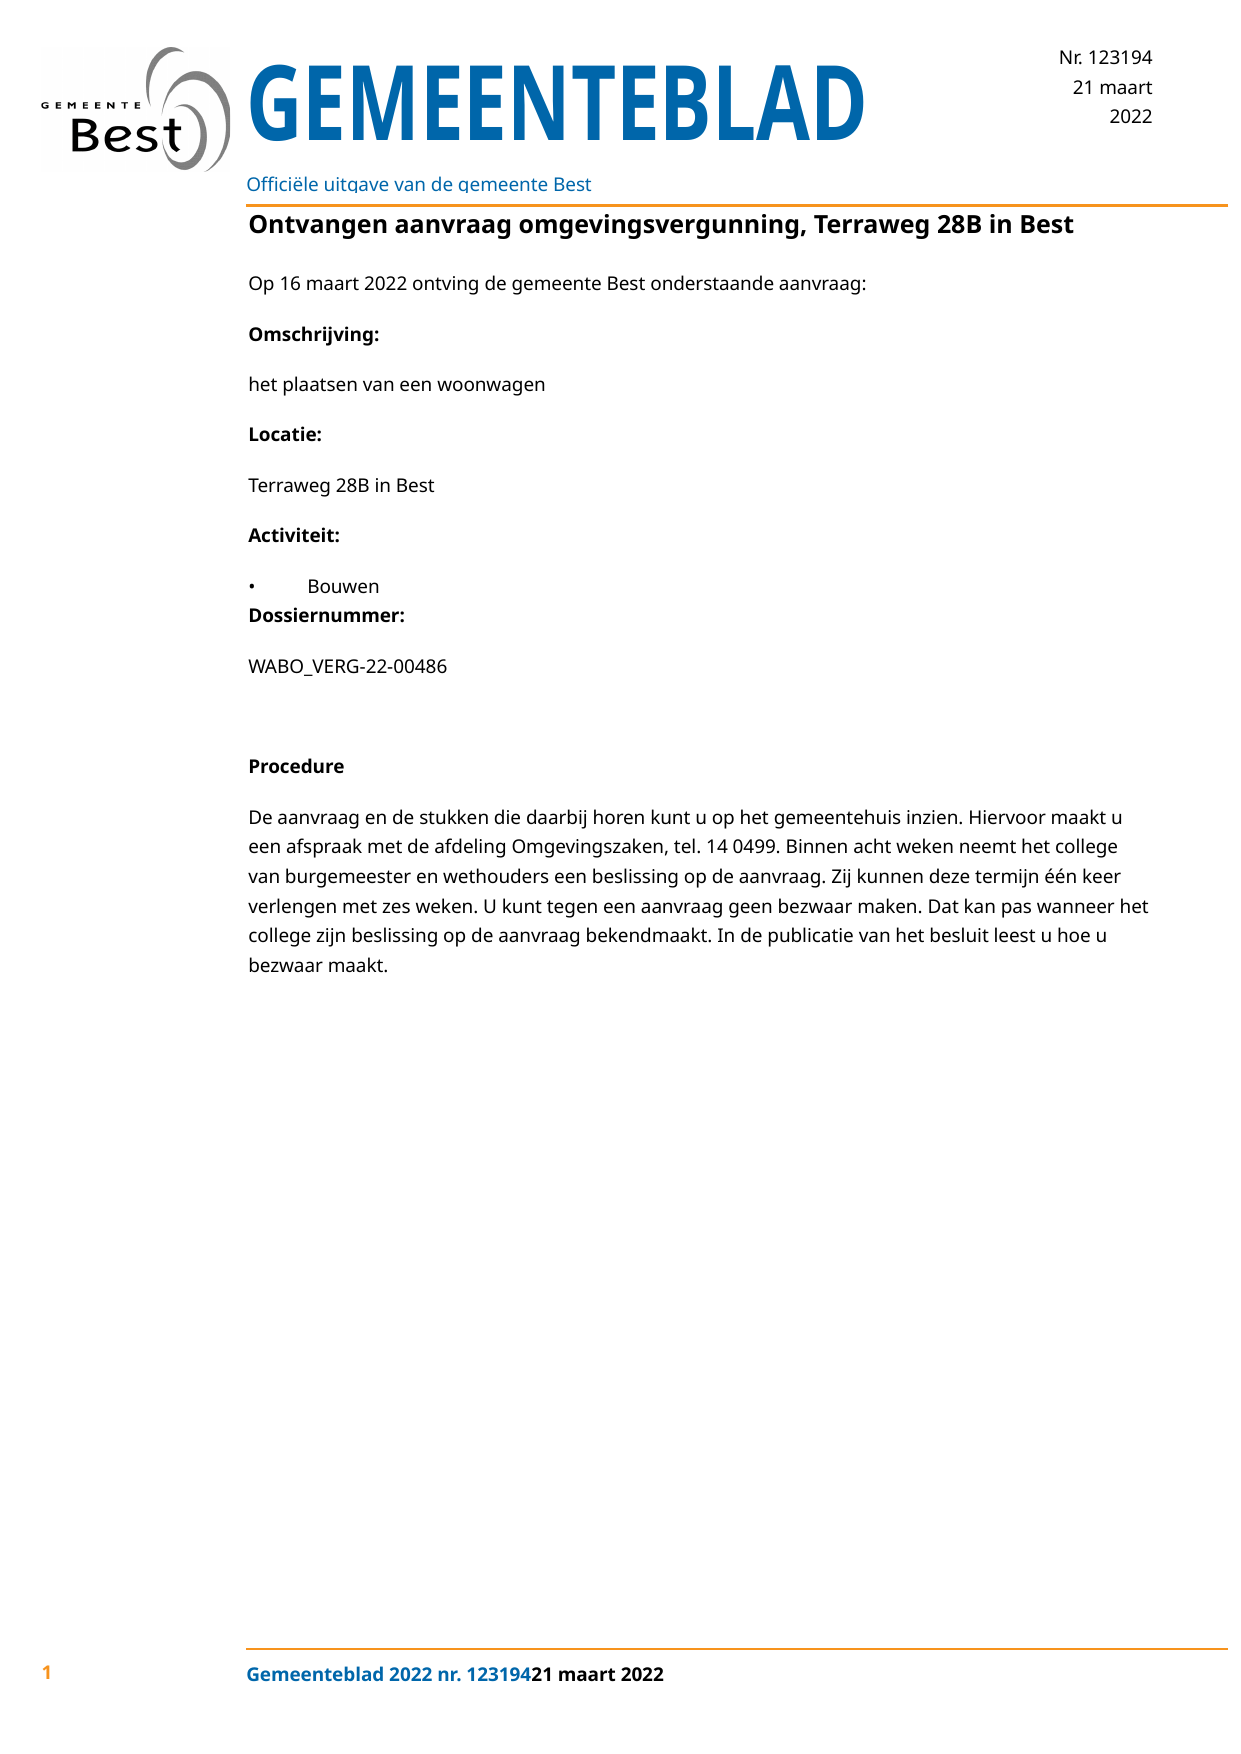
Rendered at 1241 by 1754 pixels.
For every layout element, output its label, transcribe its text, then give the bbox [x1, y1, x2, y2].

text Procedure [248, 754, 1152, 779]
text Activiteit: [248, 522, 1152, 548]
text het plaatsen van een woonwagen [248, 371, 1152, 397]
text Op 16 maart 2022 ontving de gemeente Best onderstaande aanvraag: [248, 270, 1152, 296]
text Ontvangen aanvraag omgevingsvergunning, Terraweg 28B in Best [248, 207, 1152, 241]
text Dossiernummer: [248, 602, 1152, 628]
text De aanvraag en de stukken die daarbij horen kunt u op het gemeentehuis inzien. Hiervoor maakt u een afspraak met de afdeling Omgevingszaken, tel. 14 0499. Binnen acht weken neemt het college van burgemeester en wethouders een beslissing op de aanvraag. Zij kunnen deze termijn één keer verlengen met zes weken. U kunt tegen een aanvraag geen bezwaar maken. Dat kan pas wanneer het college zijn beslissing op de aanvraag bekendmaakt. In de publicatie van het besluit leest u hoe u bezwaar maakt. [248, 804, 1152, 978]
picture [41, 47, 231, 172]
text WABO_VERG-22-00486 [248, 653, 1152, 678]
text Terraweg 28B in Best [248, 472, 1152, 498]
list Bouwen [248, 573, 1152, 598]
text Omschrijving: [248, 321, 1152, 346]
text Locatie: [248, 422, 1152, 447]
